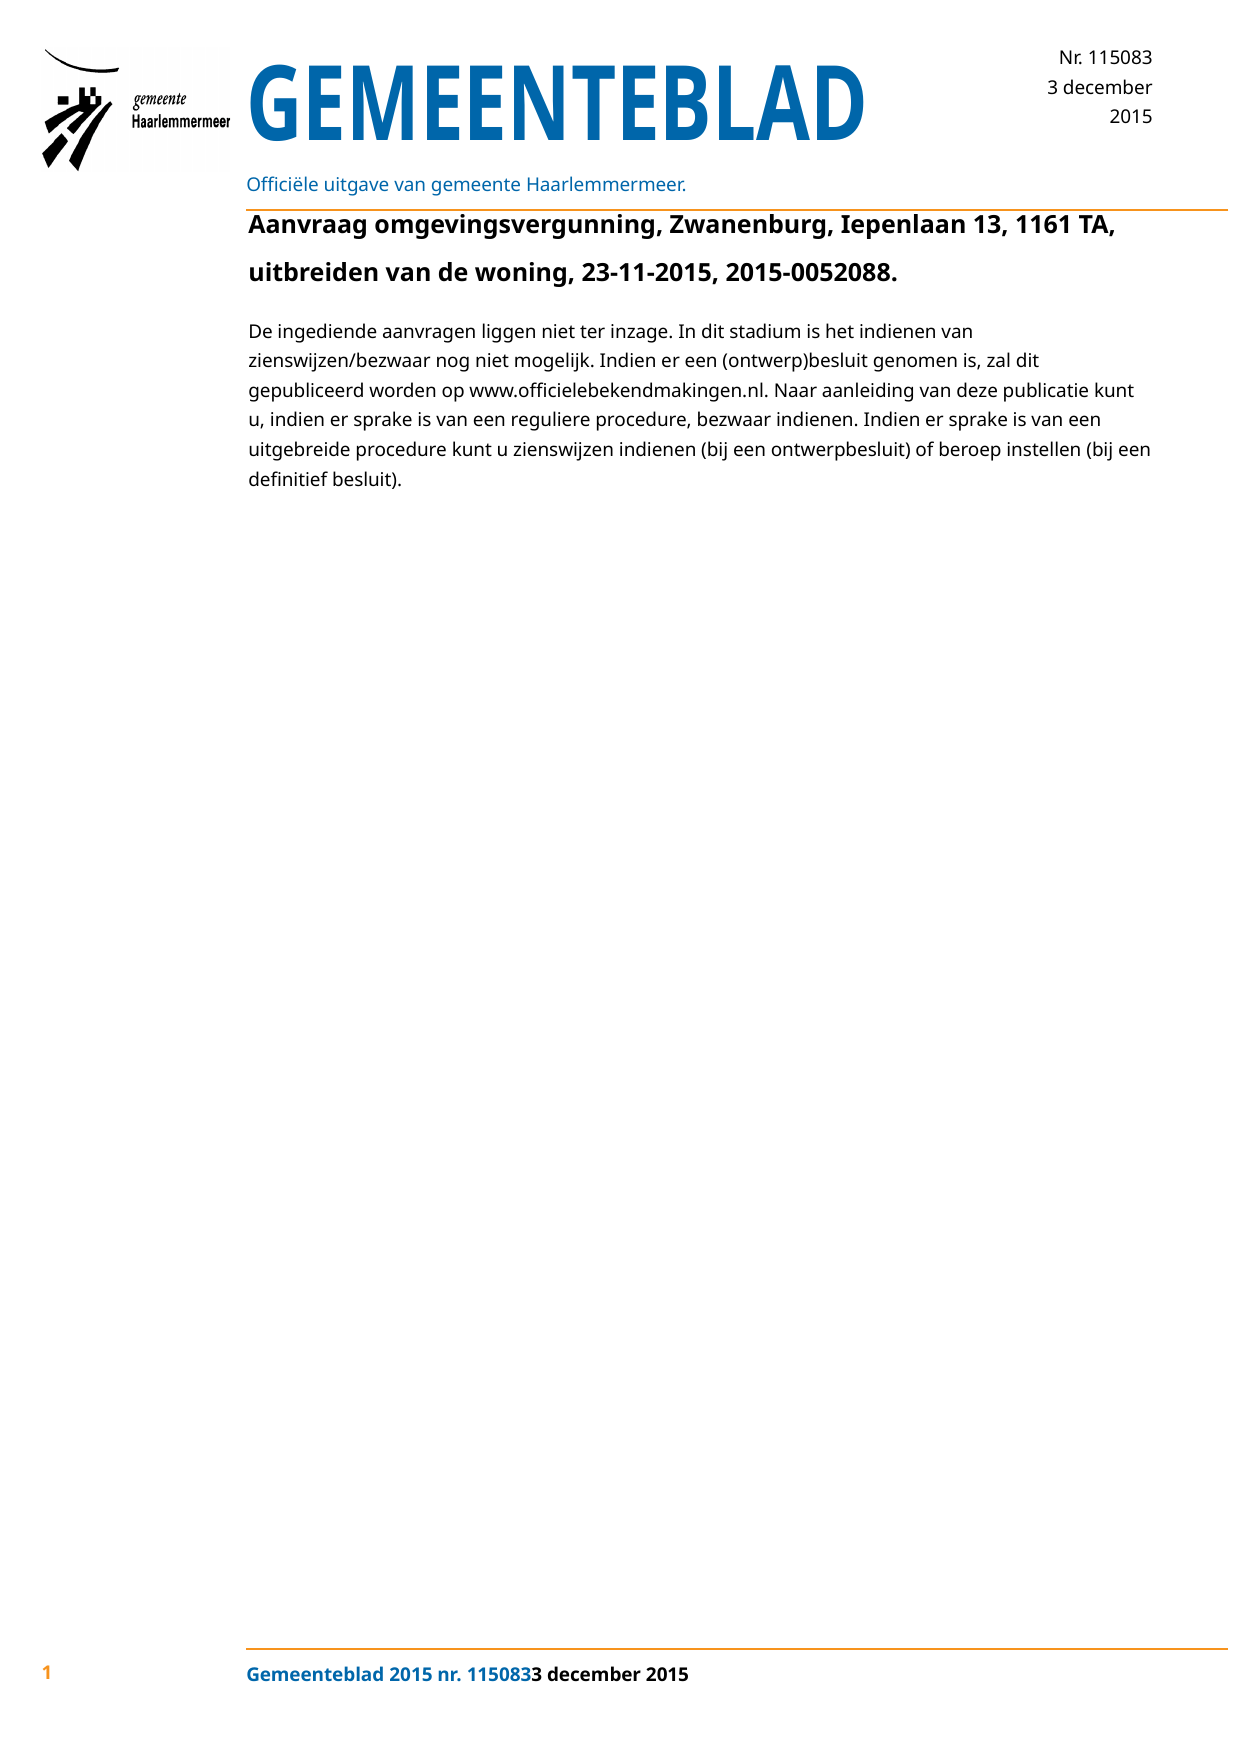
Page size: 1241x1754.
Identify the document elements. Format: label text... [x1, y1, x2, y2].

text De ingediende aanvragen liggen niet ter inzage. In dit stadium is het indienen van zienswijzen/bezwaar nog niet mogelijk. Indien er een (ontwerp)besluit genomen is, zal dit gepubliceerd worden op www.officielebekendmakingen.nl. Naar aanleiding van deze publicatie kunt u, indien er sprake is van een reguliere procedure, bezwaar indienen. Indien er sprake is van een uitgebreide procedure kunt u zienswijzen indienen (bij een ontwerpbesluit) of beroep instellen (bij een definitief besluit). [248, 318, 1152, 492]
picture [41, 47, 231, 172]
text Aanvraag omgevingsvergunning, Zwanenburg, Iepenlaan 13, 1161 TA, uitbreiden van de woning, 23-11-2015, 2015-0052088. [248, 211, 1152, 288]
